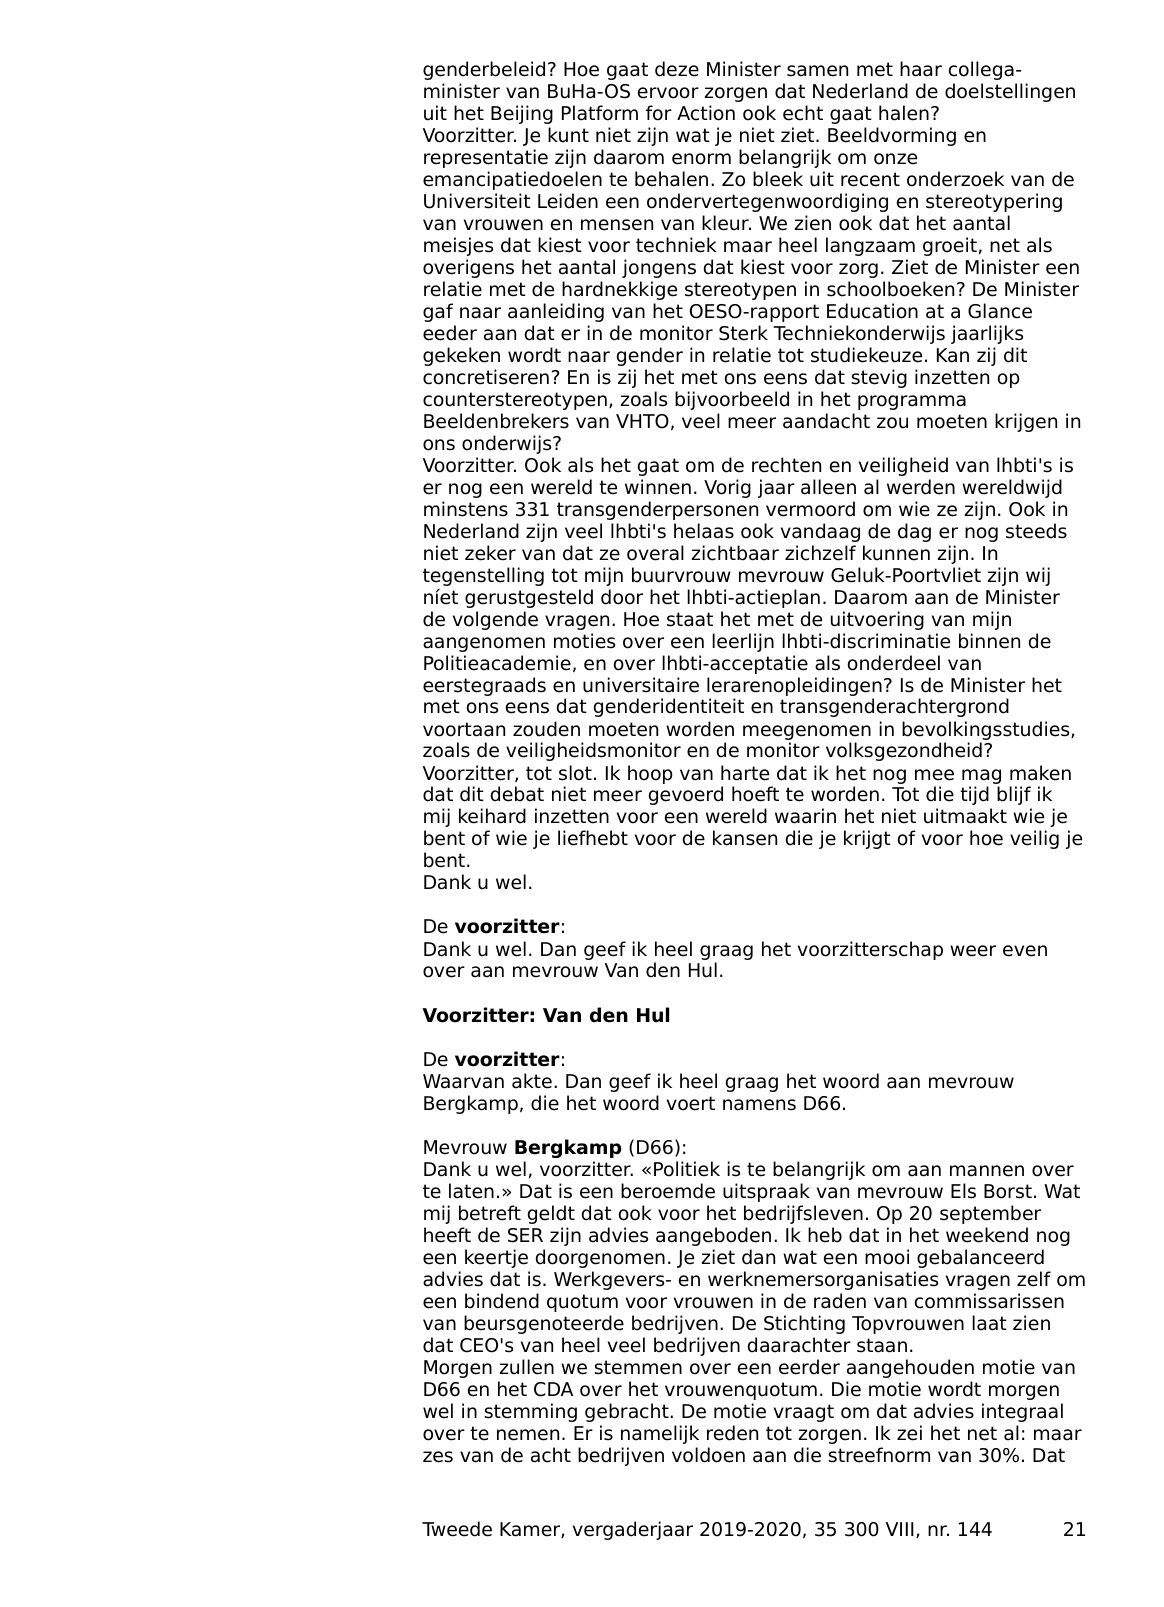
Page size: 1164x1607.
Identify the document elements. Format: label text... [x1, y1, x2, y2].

text Dank u wel, voorzitter. «Politiek is te belangrijk om aan mannen over te laten.» Dat is een beroemde uitspraak van mevrouw Els Borst. Wat mij betreft geldt dat ook voor het bedrijfsleven. Op 20 september heeft de SER zijn advies aangeboden. Ik heb dat in het weekend nog een keertje doorgenomen. Je ziet dan wat een mooi gebalanceerd advies dat is. Werkgevers- en werknemersorganisaties vragen zelf om een bindend quotum voor vrouwen in de raden van commissarissen van beursgenoteerde bedrijven. De Stichting Topvrouwen laat zien dat CEO's van heel veel bedrijven daarachter staan. [422, 1159, 1087, 1357]
text Morgen zullen we stemmen over een eerder aangehouden motie van D66 en het CDA over het vrouwenquotum. Die motie wordt morgen wel in stemming gebracht. De motie vraagt om dat advies integraal over te nemen. Er is namelijk reden tot zorgen. Ik zei het net al: maar zes van de acht bedrijven voldoen aan die streefnorm van 30%. Dat [422, 1357, 1087, 1467]
text Voorzitter. Ook als het gaat om de rechten en veiligheid van lhbti's is er nog een wereld te winnen. Vorig jaar alleen al werden wereldwijd minstens 331 transgenderpersonen vermoord om wie ze zijn. Ook in Nederland zijn veel lhbti's helaas ook vandaag de dag er nog steeds niet zeker van dat ze overal zichtbaar zichzelf kunnen zijn. In tegenstelling tot mijn buurvrouw mevrouw Geluk-Poortvliet zijn wij níet gerustgesteld door het lhbti-actieplan. Daarom aan de Minister de volgende vragen. Hoe staat het met de uitvoering van mijn aangenomen moties over een leerlijn lhbti-discriminatie binnen de Politieacademie, en over lhbti-acceptatie als onderdeel van eerstegraads en universitaire lerarenopleidingen? Is de Minister het met ons eens dat genderidentiteit en transgenderachtergrond voortaan zouden moeten worden meegenomen in bevolkingsstudies, zoals de veiligheidsmonitor en de monitor volksgezondheid? [422, 455, 1087, 762]
text Dank u wel. [422, 872, 1087, 894]
text Dank u wel. Dan geef ik heel graag het voorzitterschap weer even over aan mevrouw Van den Hul. [422, 938, 1087, 982]
text Waarvan akte. Dan geef ik heel graag het woord aan mevrouw Bergkamp, die het woord voert namens D66. [422, 1071, 1087, 1115]
text De voorzitter: [422, 1049, 1087, 1071]
text genderbeleid? Hoe gaat deze Minister samen met haar collega-minister van BuHa-OS ervoor zorgen dat Nederland de doelstellingen uit het Beijing Platform for Action ook echt gaat halen? [422, 59, 1087, 125]
text Voorzitter, tot slot. Ik hoop van harte dat ik het nog mee mag maken dat dit debat niet meer gevoerd hoeft te worden. Tot die tijd blijf ik mij keihard inzetten voor een wereld waarin het niet uitmaakt wie je bent of wie je liefhebt voor de kansen die je krijgt of voor hoe veilig je bent. [422, 762, 1087, 872]
text De voorzitter: [422, 916, 1087, 938]
text Voorzitter. Je kunt niet zijn wat je niet ziet. Beeldvorming en representatie zijn daarom enorm belangrijk om onze emancipatiedoelen te behalen. Zo bleek uit recent onderzoek van de Universiteit Leiden een ondervertegenwoordiging en stereotypering van vrouwen en mensen van kleur. We zien ook dat het aantal meisjes dat kiest voor techniek maar heel langzaam groeit, net als overigens het aantal jongens dat kiest voor zorg. Ziet de Minister een relatie met de hardnekkige stereotypen in schoolboeken? De Minister gaf naar aanleiding van het OESO-rapport Education at a Glance eeder aan dat er in de monitor Sterk Techniekonderwijs jaarlijks gekeken wordt naar gender in relatie tot studiekeuze. Kan zij dit concretiseren? En is zij het met ons eens dat stevig inzetten op counterstereotypen, zoals bijvoorbeeld in het programma Beeldenbrekers van VHTO, veel meer aandacht zou moeten krijgen in ons onderwijs? [422, 125, 1087, 455]
subtitle Voorzitter: Van den Hul [422, 1004, 1087, 1027]
text Mevrouw Bergkamp (D66): [422, 1137, 1087, 1159]
